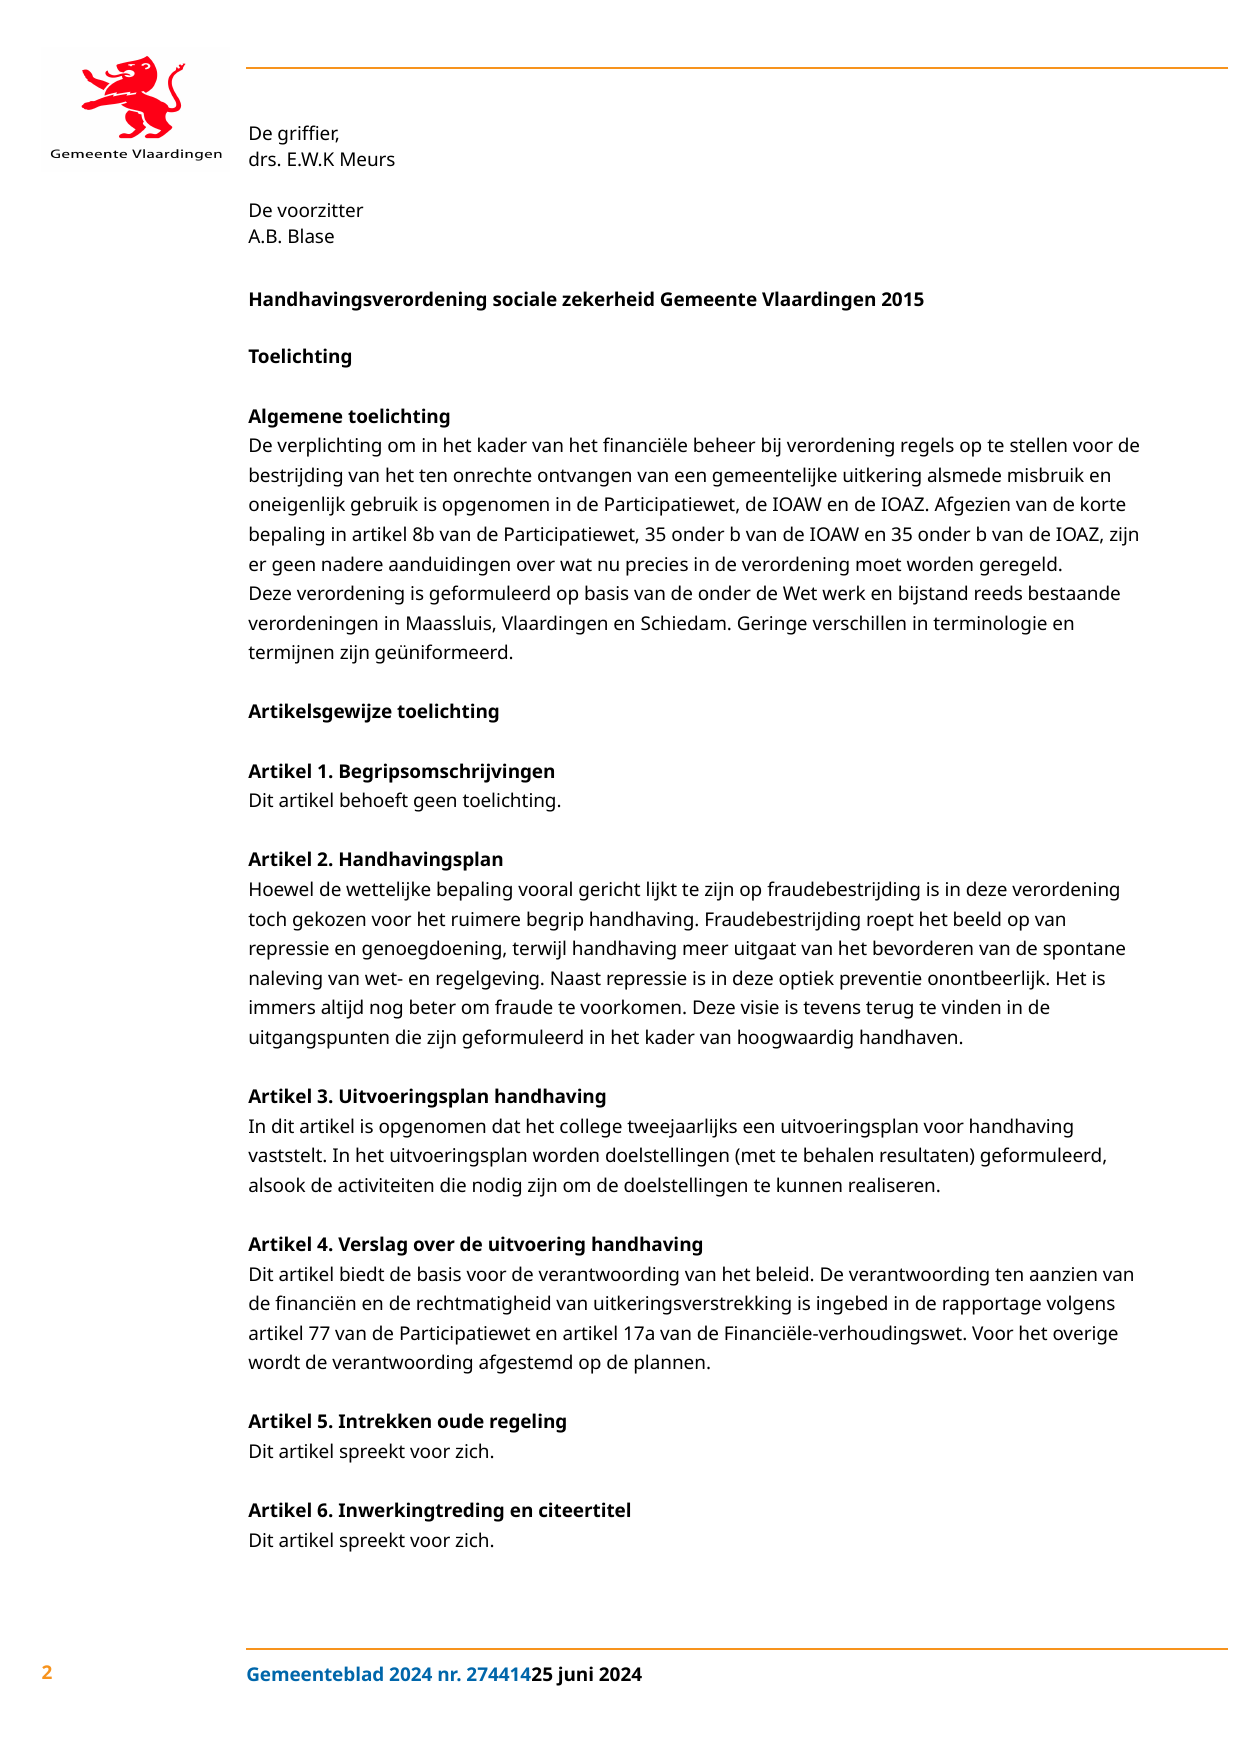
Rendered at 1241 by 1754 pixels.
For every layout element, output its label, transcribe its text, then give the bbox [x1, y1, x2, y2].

text Dit artikel spreekt voor zich. [248, 1527, 1152, 1553]
text Algemene toelichting [248, 403, 1152, 429]
text Artikel 4. Verslag over de uitvoering handhaving [248, 1231, 1152, 1257]
text Toelichting [248, 344, 1152, 369]
text De griffier, [248, 121, 1152, 146]
text Deze verordening is geformuleerd op basis van de onder de Wet werk en bijstand reeds bestaande verordeningen in Maassluis, Vlaardingen en Schiedam. Geringe verschillen in terminologie en termijnen zijn geüniformeerd. [248, 580, 1152, 665]
text A.B. Blase [248, 223, 1152, 249]
text Dit artikel biedt de basis voor de verantwoording van het beleid. De verantwoording ten aanzien van de financiën en de rechtmatigheid van uitkeringsverstrekking is ingebed in de rapportage volgens artikel 77 van de Participatiewet en artikel 17a van de Financiële-verhoudingswet. Voor het overige wordt de verantwoording afgestemd op de plannen. [248, 1261, 1152, 1375]
text Handhavingsverordening sociale zekerheid Gemeente Vlaardingen 2015 [248, 275, 1152, 314]
text De verplichting om in het kader van het financiële beheer bij verordening regels op te stellen voor de bestrijding van het ten onrechte ontvangen van een gemeentelijke uitkering alsmede misbruik en oneigenlijk gebruik is opgenomen in de Participatiewet, de IOAW en de IOAZ. Afgezien van de korte bepaling in artikel 8b van de Participatiewet, 35 onder b van de IOAW en 35 onder b van de IOAZ, zijn er geen nadere aanduidingen over wat nu precies in de verordening moet worden geregeld. [248, 432, 1152, 577]
text Artikelsgewijze toelichting [248, 699, 1152, 724]
text In dit artikel is opgenomen dat het college tweejaarlijks een uitvoeringsplan voor handhaving vaststelt. In het uitvoeringsplan worden doelstellingen (met te behalen resultaten) geformuleerd, alsook de activiteiten die nodig zijn om de doelstellingen te kunnen realiseren. [248, 1113, 1152, 1198]
text Dit artikel behoeft geen toelichting. [248, 787, 1152, 813]
text Dit artikel spreekt voor zich. [248, 1438, 1152, 1464]
text De voorzitter [248, 198, 1152, 223]
text Artikel 2. Handhavingsplan [248, 847, 1152, 872]
text Artikel 3. Uitvoeringsplan handhaving [248, 1083, 1152, 1109]
text Artikel 1. Begripsomschrijvingen [248, 758, 1152, 784]
text Artikel 6. Inwerkingtreding en citeertitel [248, 1497, 1152, 1523]
picture [41, 47, 231, 172]
text Hoewel de wettelijke bepaling vooral gericht lijkt te zijn op fraudebestrijding is in deze verordening toch gekozen voor het ruimere begrip handhaving. Fraudebestrijding roept het beeld op van repressie en genoegdoening, terwijl handhaving meer uitgaat van het bevorderen van de spontane naleving van wet- en regelgeving. Naast repressie is in deze optiek preventie onontbeerlijk. Het is immers altijd nog beter om fraude te voorkomen. Deze visie is tevens terug te vinden in de uitgangspunten die zijn geformuleerd in het kader van hoogwaardig handhaven. [248, 876, 1152, 1050]
text drs. E.W.K Meurs [248, 146, 1152, 172]
text Artikel 5. Intrekken oude regeling [248, 1409, 1152, 1434]
